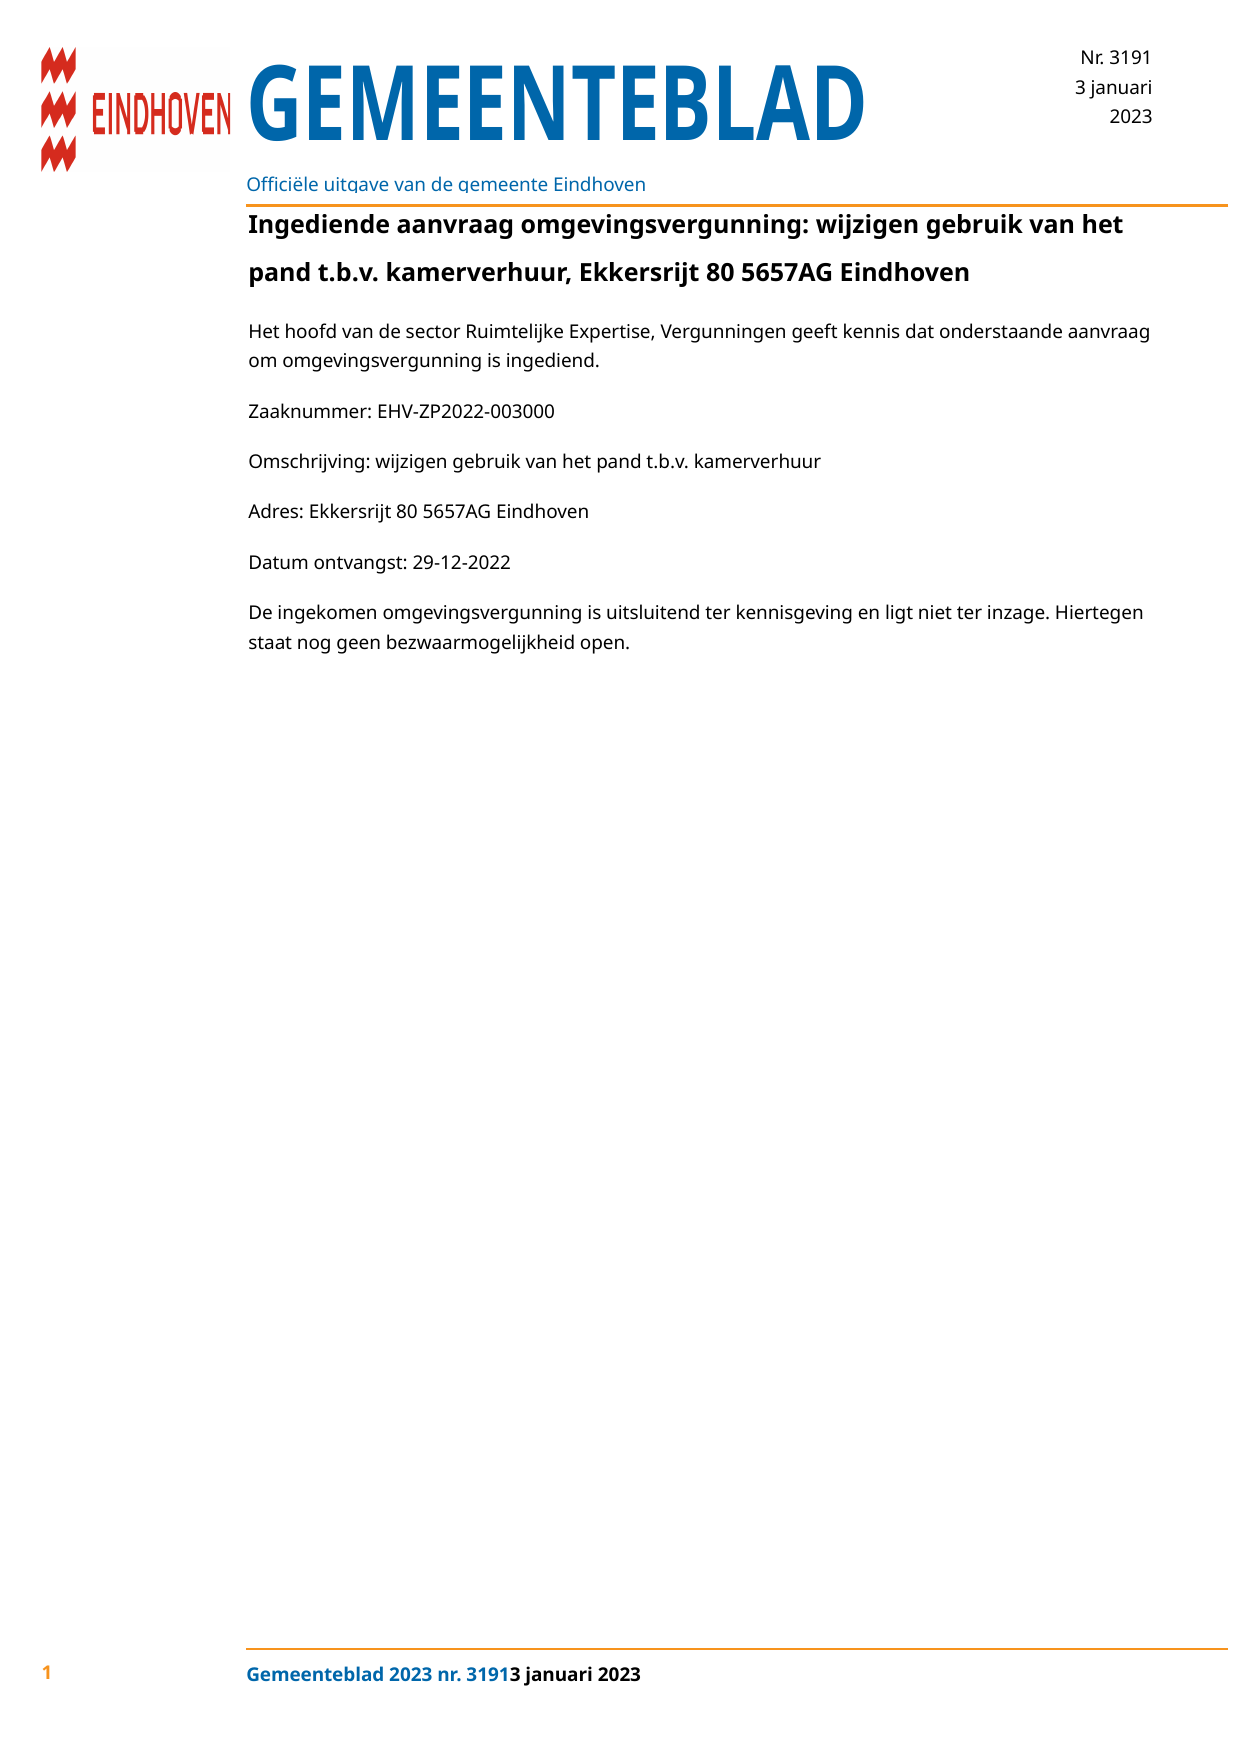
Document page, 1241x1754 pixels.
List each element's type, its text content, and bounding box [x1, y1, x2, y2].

text Zaaknummer: EHV-ZP2022-003000 [248, 398, 1152, 424]
text Omschrijving: wijzigen gebruik van het pand t.b.v. kamerverhuur [248, 448, 1152, 474]
text Het hoofd van de sector Ruimtelijke Expertise, Vergunningen geeft kennis dat onderstaande aanvraag om omgevingsvergunning is ingediend. [248, 318, 1152, 373]
text Adres: Ekkersrijt 80 5657AG Eindhoven [248, 499, 1152, 524]
picture [41, 47, 231, 172]
text Datum ontvangst: 29-12-2022 [248, 549, 1152, 575]
text Ingediende aanvraag omgevingsvergunning: wijzigen gebruik van het pand t.b.v. kamerverhuur, Ekkersrijt 80 5657AG Eindhoven [248, 207, 1152, 288]
text De ingekomen omgevingsvergunning is uitsluitend ter kennisgeving en ligt niet ter inzage. Hiertegen staat nog geen bezwaarmogelijkheid open. [248, 599, 1152, 655]
